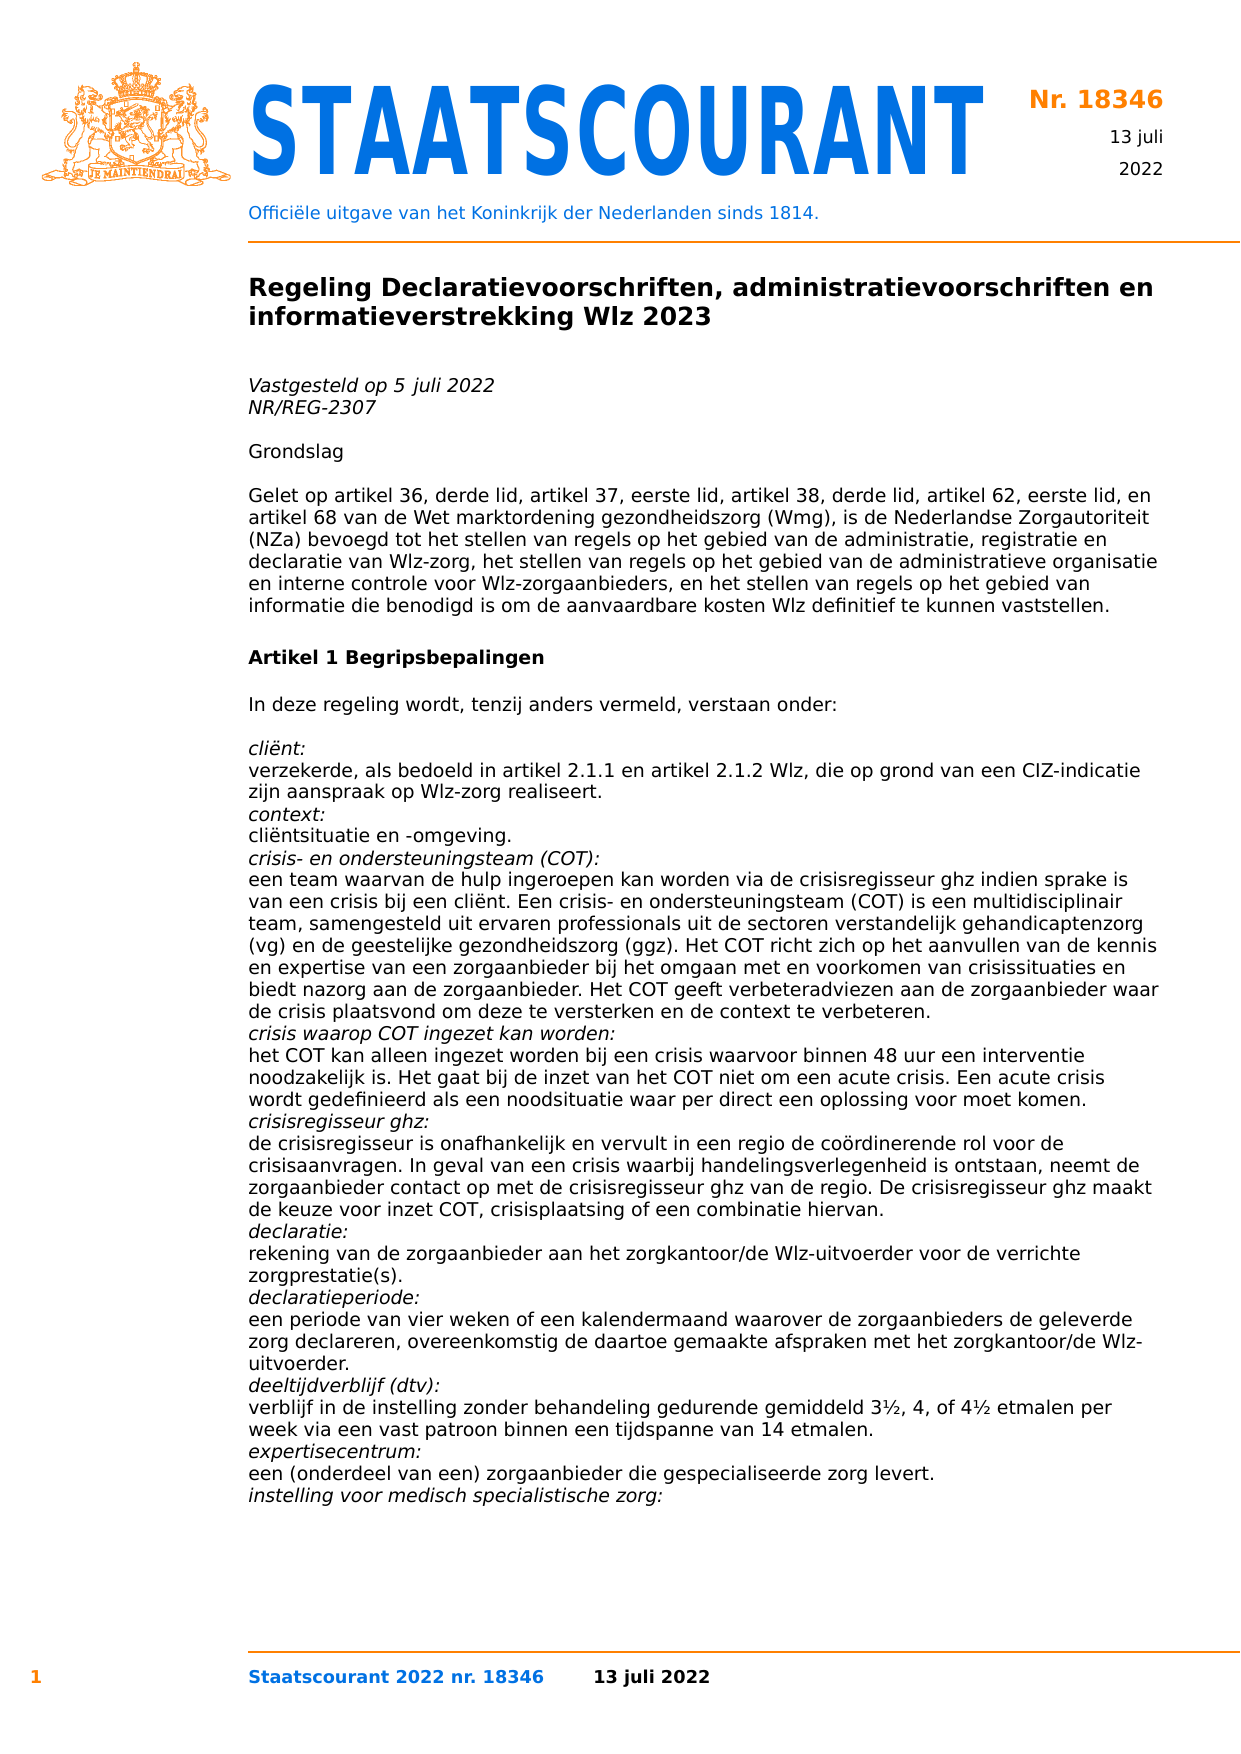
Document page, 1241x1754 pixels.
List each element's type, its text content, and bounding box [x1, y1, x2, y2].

subtitle Artikel 1 Begripsbepalingen [248, 647, 1163, 669]
table_cell Officiële uitgave van het Koninkrijk der Nederlanden sinds 1814. [248, 203, 1240, 241]
text crisis waarop COT ingezet kan worden: [248, 1023, 1163, 1045]
text Vastgesteld op 5 juli 2022 [248, 375, 1163, 397]
text declaratieperiode: [248, 1287, 1163, 1309]
text expertisecentrum: [248, 1441, 1163, 1463]
text cliënt: [248, 737, 1163, 759]
text context: [248, 803, 1163, 825]
table_cell 13 juli [998, 121, 1240, 153]
text In deze regeling wordt, tenzij anders vermeld, verstaan onder: [248, 694, 1163, 716]
text verblijf in de instelling zonder behandeling gedurende gemiddeld 3½, 4, of 4½ etmalen per week via een vast patroon binnen een tijdspanne van 14 etmalen. [248, 1397, 1163, 1441]
table_header STAATSCOURANT [248, 62, 998, 203]
text declaratie: [248, 1221, 1163, 1243]
text rekening van de zorgaanbieder aan het zorgkantoor/de Wlz-uitvoerder voor de verrichte zorgprestatie(s). [248, 1243, 1163, 1287]
picture [41, 62, 231, 186]
text Gelet op artikel 36, derde lid, artikel 37, eerste lid, artikel 38, derde lid, artikel 62, eerste lid, en artikel 68 van de Wet marktordening gezondheidszorg (Wmg), is de Nederlandse Zorgautoriteit (NZa) bevoegd tot het stellen van regels op het gebied van de administratie, registratie en declaratie van Wlz-zorg, het stellen van regels op het gebied van de administratieve organisatie en interne controle voor Wlz-zorgaanbieders, en het stellen van regels op het gebied van informatie die benodigd is om de aanvaardbare kosten Wlz definitief te kunnen vaststellen. [248, 485, 1163, 617]
text NR/REG-2307 [248, 397, 1163, 419]
table_cell 2022 [998, 153, 1240, 203]
text de crisisregisseur is onafhankelijk en vervult in een regio de coördinerende rol voor de crisisaanvragen. In geval van een crisis waarbij handelingsverlegenheid is ontstaan, neemt de zorgaanbieder contact op met de crisisregisseur ghz van de regio. De crisisregisseur ghz maakt de keuze voor inzet COT, crisisplaatsing of een combinatie hiervan. [248, 1133, 1163, 1221]
text verzekerde, als bedoeld in artikel 2.1.1 en artikel 2.1.2 Wlz, die op grond van een CIZ-indicatie zijn aanspraak op Wlz-zorg realiseert. [248, 759, 1163, 803]
text een (onderdeel van een) zorgaanbieder die gespecialiseerde zorg levert. [248, 1463, 1163, 1485]
text een periode van vier weken of een kalendermaand waarover de zorgaanbieders de geleverde zorg declareren, overeenkomstig de daartoe gemaakte afspraken met het zorgkantoor/de Wlz-uitvoerder. [248, 1309, 1163, 1375]
table_header [25, 62, 248, 241]
table_header Nr. 18346 [998, 62, 1240, 121]
text een team waarvan de hulp ingeroepen kan worden via de crisisregisseur ghz indien sprake is van een crisis bij een cliënt. Een crisis- en ondersteuningsteam (COT) is een multidisciplinair team, samengesteld uit ervaren professionals uit de sectoren verstandelijk gehandicaptenzorg (vg) en de geestelijke gezondheidszorg (ggz). Het COT richt zich op het aanvullen van de kennis en expertise van een zorgaanbieder bij het omgaan met en voorkomen van crisissituaties en biedt nazorg aan de zorgaanbieder. Het COT geeft verbeteradviezen aan de zorgaanbieder waar de crisis plaatsvond om deze te versterken en de context te verbeteren. [248, 869, 1163, 1023]
text Grondslag [248, 441, 1163, 463]
text instelling voor medisch specialistische zorg: [248, 1485, 1163, 1507]
text crisisregisseur ghz: [248, 1111, 1163, 1133]
text deeltijdverblijf (dtv): [248, 1375, 1163, 1397]
subtitle Regeling Declaratievoorschriften, administratievoorschriften en informatieverstrekking Wlz 2023 [248, 273, 1163, 331]
text crisis- en ondersteuningsteam (COT): [248, 847, 1163, 869]
text het COT kan alleen ingezet worden bij een crisis waarvoor binnen 48 uur een interventie noodzakelijk is. Het gaat bij de inzet van het COT niet om een acute crisis. Een acute crisis wordt gedefinieerd als een noodsituatie waar per direct een oplossing voor moet komen. [248, 1045, 1163, 1111]
text cliëntsituatie en -omgeving. [248, 825, 1163, 847]
